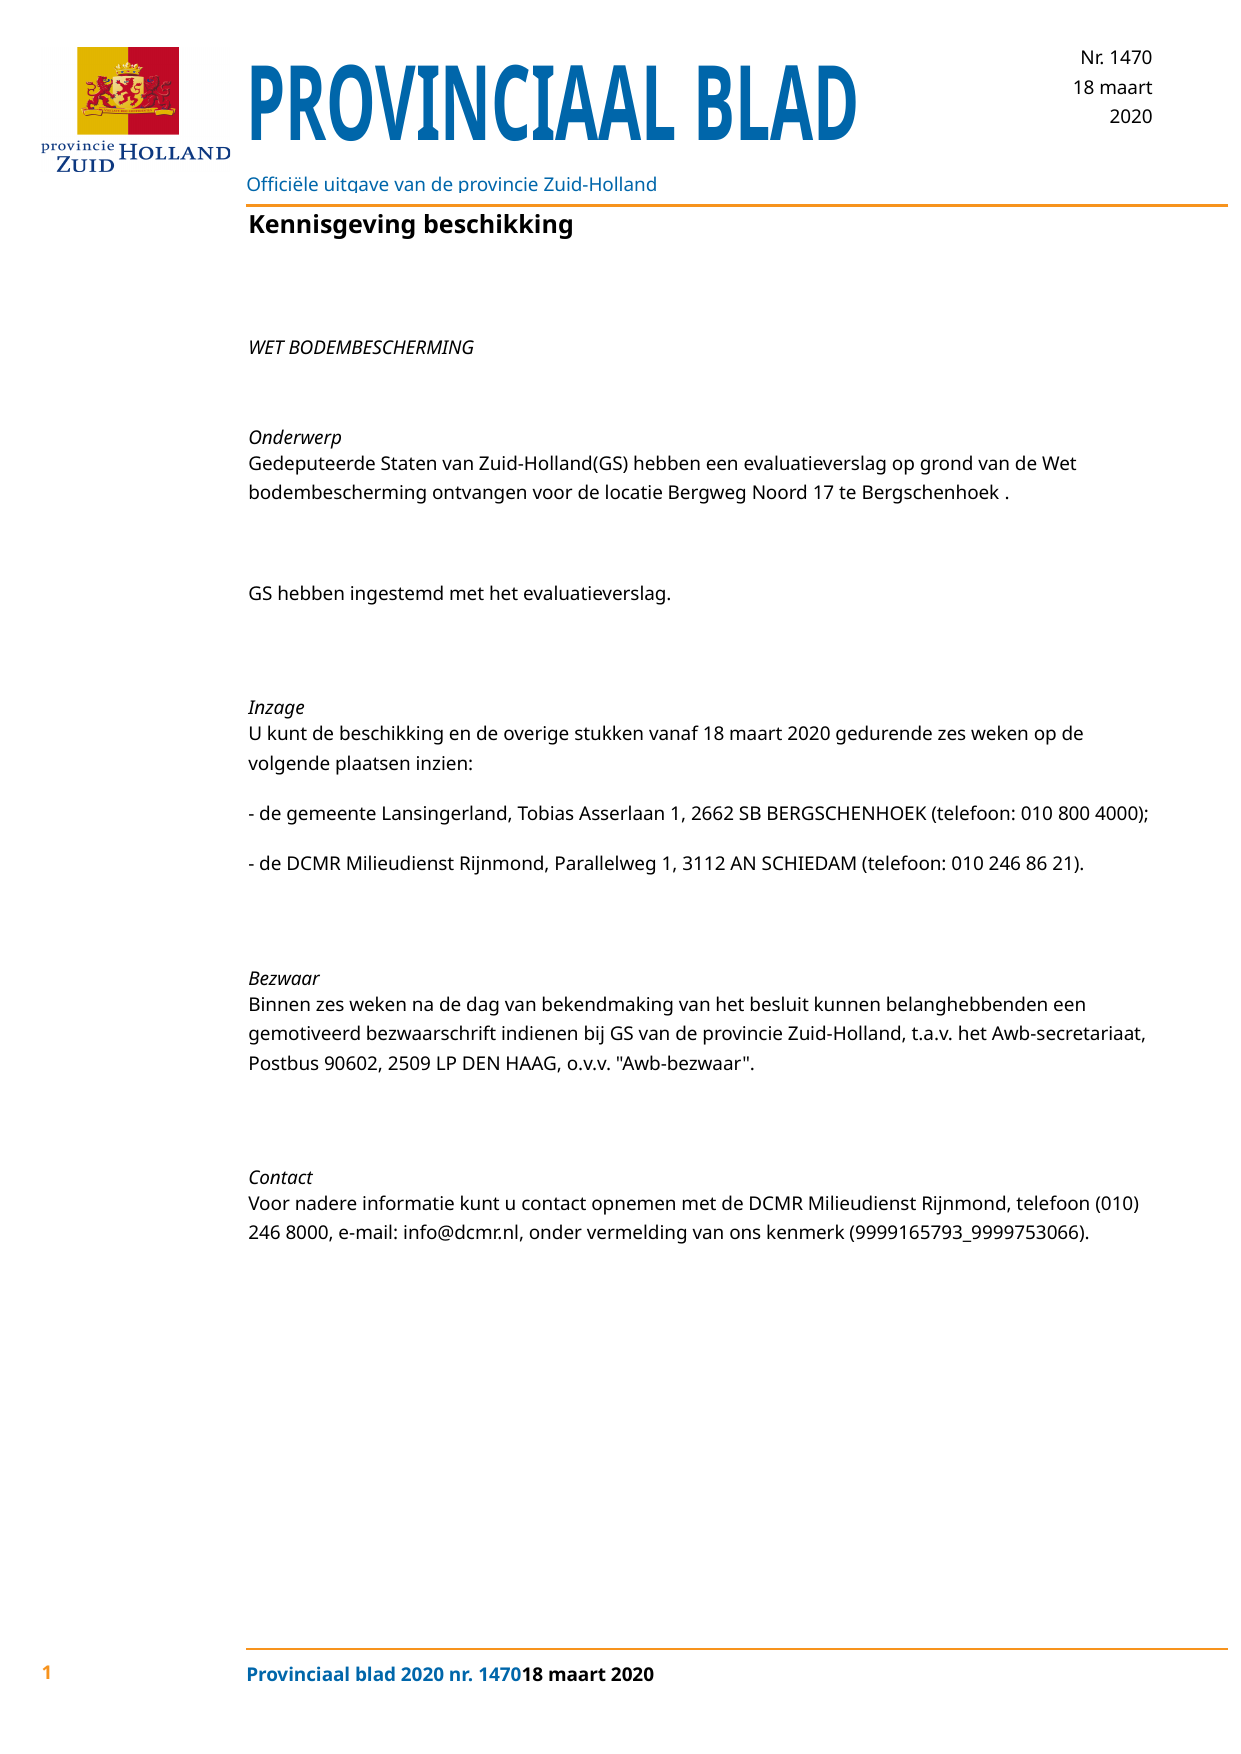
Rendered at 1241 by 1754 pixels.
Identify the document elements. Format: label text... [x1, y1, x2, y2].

text WET BODEMBESCHERMING [248, 334, 1152, 360]
picture [41, 47, 231, 172]
text Bezwaar [248, 965, 1152, 991]
text Inzage [248, 694, 1152, 720]
text Binnen zes weken na de dag van bekendmaking van het besluit kunnen belanghebbenden een gemotiveerd bezwaarschrift indienen bij GS van de provincie Zuid-Holland, t.a.v. het Awb-secretariaat, Postbus 90602, 2509 LP DEN HAAG, o.v.v. "Awb-bezwaar". [248, 991, 1152, 1076]
text Gedeputeerde Staten van Zuid-Holland(GS) hebben een evaluatieverslag op grond van de Wet bodembescherming ontvangen voor de locatie Bergweg Noord 17 te Bergschenhoek . [248, 450, 1152, 505]
text Onderwerp [248, 424, 1152, 450]
text U kunt de beschikking en de overige stukken vanaf 18 maart 2020 gedurende zes weken op de volgende plaatsen inzien: [248, 720, 1152, 776]
text Voor nadere informatie kunt u contact opnemen met de DCMR Milieudienst Rijnmond, telefoon (010) 246 8000, e-mail: info@dcmr.nl, onder vermelding van ons kenmerk (9999165793_9999753066). [248, 1190, 1152, 1245]
text - de gemeente Lansingerland, Tobias Asserlaan 1, 2662 SB BERGSCHENHOEK (telefoon: 010 800 4000); [248, 800, 1152, 826]
text Kennisgeving beschikking [248, 207, 1152, 241]
text Contact [248, 1164, 1152, 1190]
text - de DCMR Milieudienst Rijnmond, Parallelweg 1, 3112 AN SCHIEDAM (telefoon: 010 246 86 21). [248, 851, 1152, 876]
text GS hebben ingestemd met het evaluatieverslag. [248, 580, 1152, 606]
